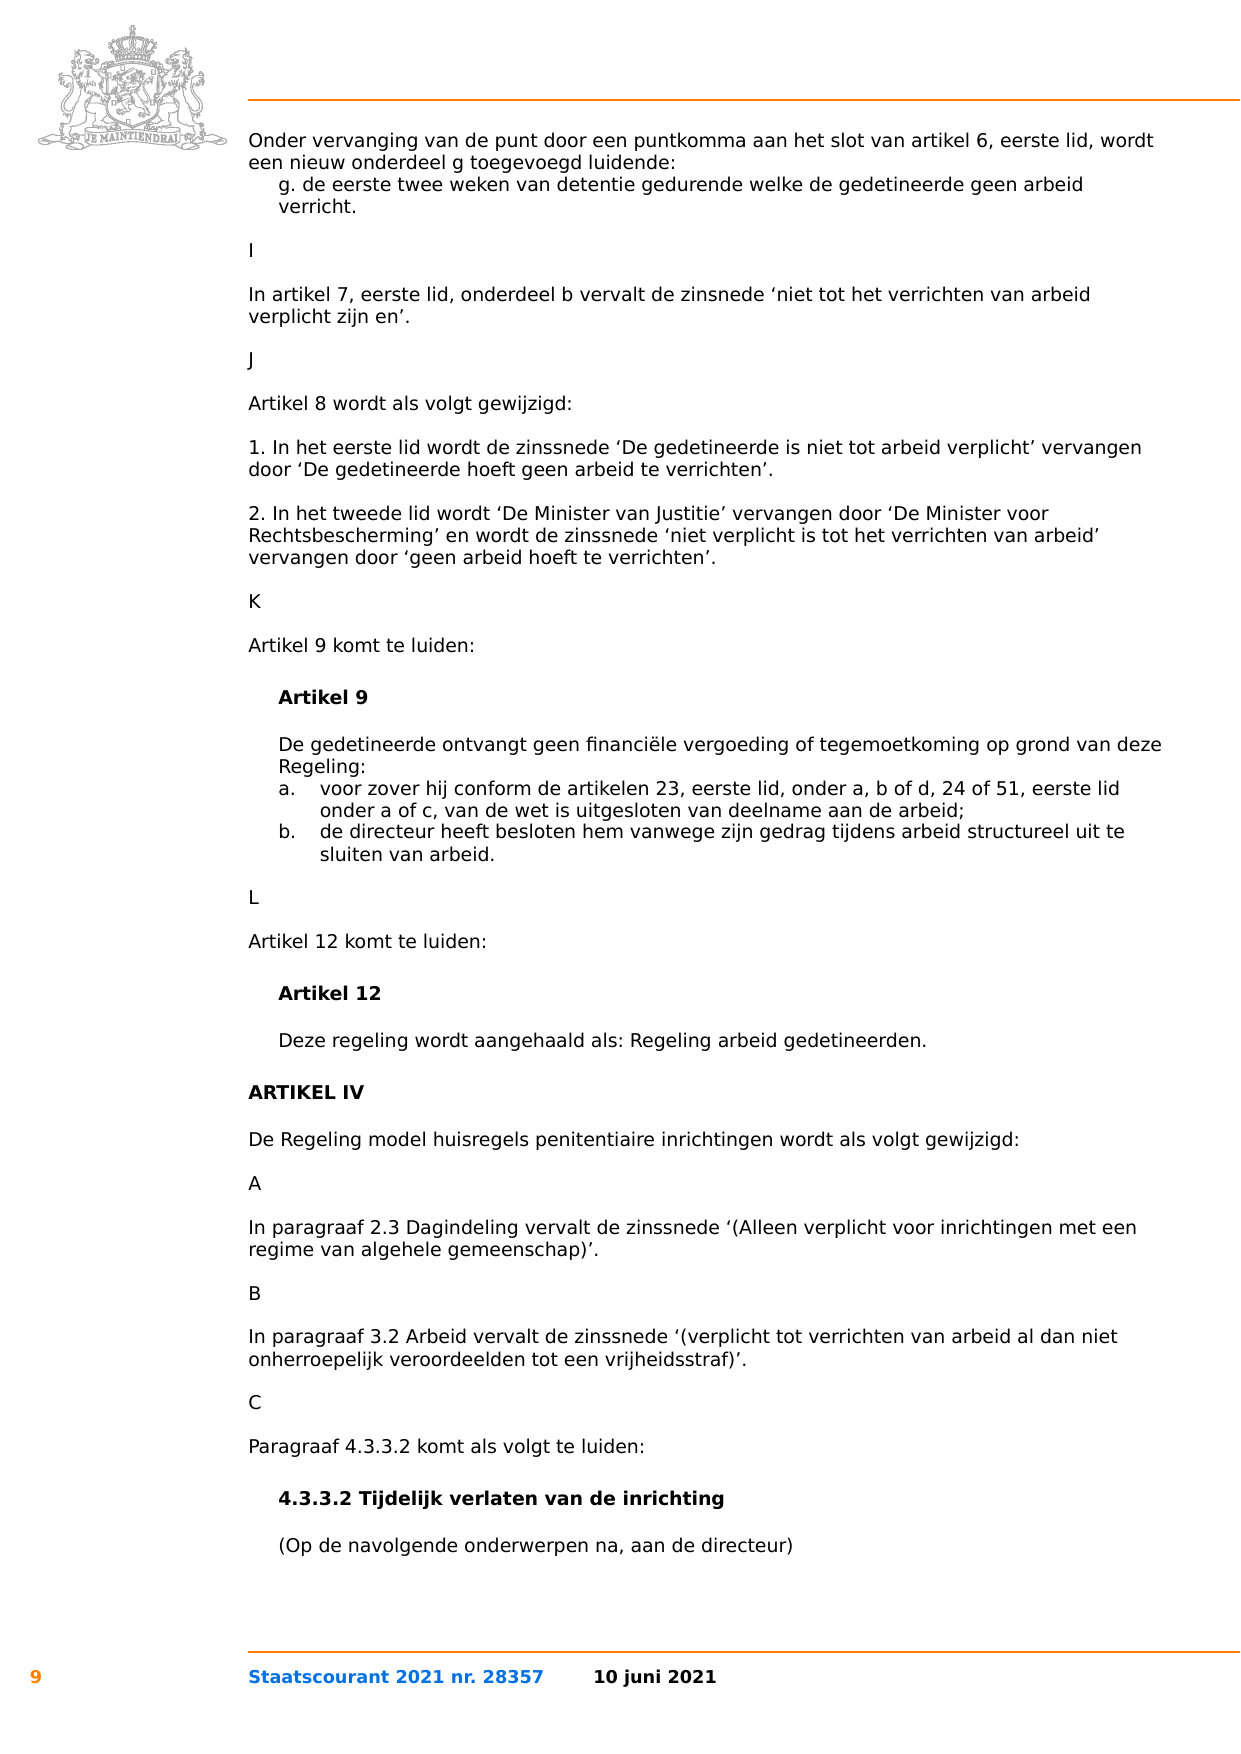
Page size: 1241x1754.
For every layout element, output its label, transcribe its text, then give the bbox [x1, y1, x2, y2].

text 1. In het eerste lid wordt de zinssnede ‘De gedetineerde is niet tot arbeid verplicht’ vervangen door ‘De gedetineerde hoeft geen arbeid te verrichten’. [248, 437, 1163, 481]
text In paragraaf 2.3 Dagindeling vervalt de zinssnede ‘(Alleen verplicht voor inrichtingen met een regime van algehele gemeenschap)’. [248, 1217, 1163, 1261]
text (Op de navolgende onderwerpen na, aan de directeur) [278, 1535, 1163, 1557]
text De Regeling model huisregels penitentiaire inrichtingen wordt als volgt gewijzigd: [248, 1129, 1163, 1151]
text Artikel 8 wordt als volgt gewijzigd: [248, 393, 1163, 415]
subtitle ARTIKEL IV [248, 1082, 1163, 1104]
text Onder vervanging van de punt door een puntkomma aan het slot van artikel 6, eerste lid, wordt een nieuw onderdeel g toegevoegd luidende: [248, 130, 1163, 174]
subtitle Artikel 12 [278, 983, 1163, 1005]
text Artikel 9 komt te luiden: [248, 634, 1163, 657]
text K [248, 591, 1163, 613]
text I [248, 240, 1163, 262]
text C [248, 1392, 1163, 1414]
subtitle 4.3.3.2 Tijdelijk verlaten van de inrichting [278, 1488, 1163, 1510]
text Deze regeling wordt aangehaald als: Regeling arbeid gedetineerden. [278, 1030, 1163, 1052]
text J [248, 349, 1163, 371]
text Artikel 12 komt te luiden: [248, 931, 1163, 953]
text L [248, 887, 1163, 909]
text In artikel 7, eerste lid, onderdeel b vervalt de zinsnede ‘niet tot het verrichten van arbeid verplicht zijn en’. [248, 283, 1163, 327]
text g. de eerste twee weken van detentie gedurende welke de gedetineerde geen arbeid verricht. [278, 174, 1163, 218]
text 2. In het tweede lid wordt ‘De Minister van Justitie’ vervangen door ‘De Minister voor Rechtsbescherming’ en wordt de zinssnede ‘niet verplicht is tot het verrichten van arbeid’ vervangen door ‘geen arbeid hoeft te verrichten’. [248, 503, 1163, 569]
subtitle Artikel 9 [278, 687, 1163, 708]
text A [248, 1173, 1163, 1195]
text Paragraaf 4.3.3.2 komt als volgt te luiden: [248, 1436, 1163, 1458]
picture [38, 25, 227, 150]
text a. voor zover hij conform de artikelen 23, eerste lid, onder a, b of d, 24 of 51, eerste lid onder a of c, van de wet is uitgesloten van deelname aan de arbeid; [278, 777, 1163, 821]
text B [248, 1283, 1163, 1304]
text b. de directeur heeft besloten hem vanwege zijn gedrag tijdens arbeid structureel uit te sluiten van arbeid. [278, 821, 1163, 865]
text De gedetineerde ontvangt geen financiële vergoeding of tegemoetkoming op grond van deze Regeling: [278, 733, 1163, 777]
text In paragraaf 3.2 Arbeid vervalt de zinssnede ‘(verplicht tot verrichten van arbeid al dan niet onherroepelijk veroordeelden tot een vrijheidsstraf)’. [248, 1326, 1163, 1370]
